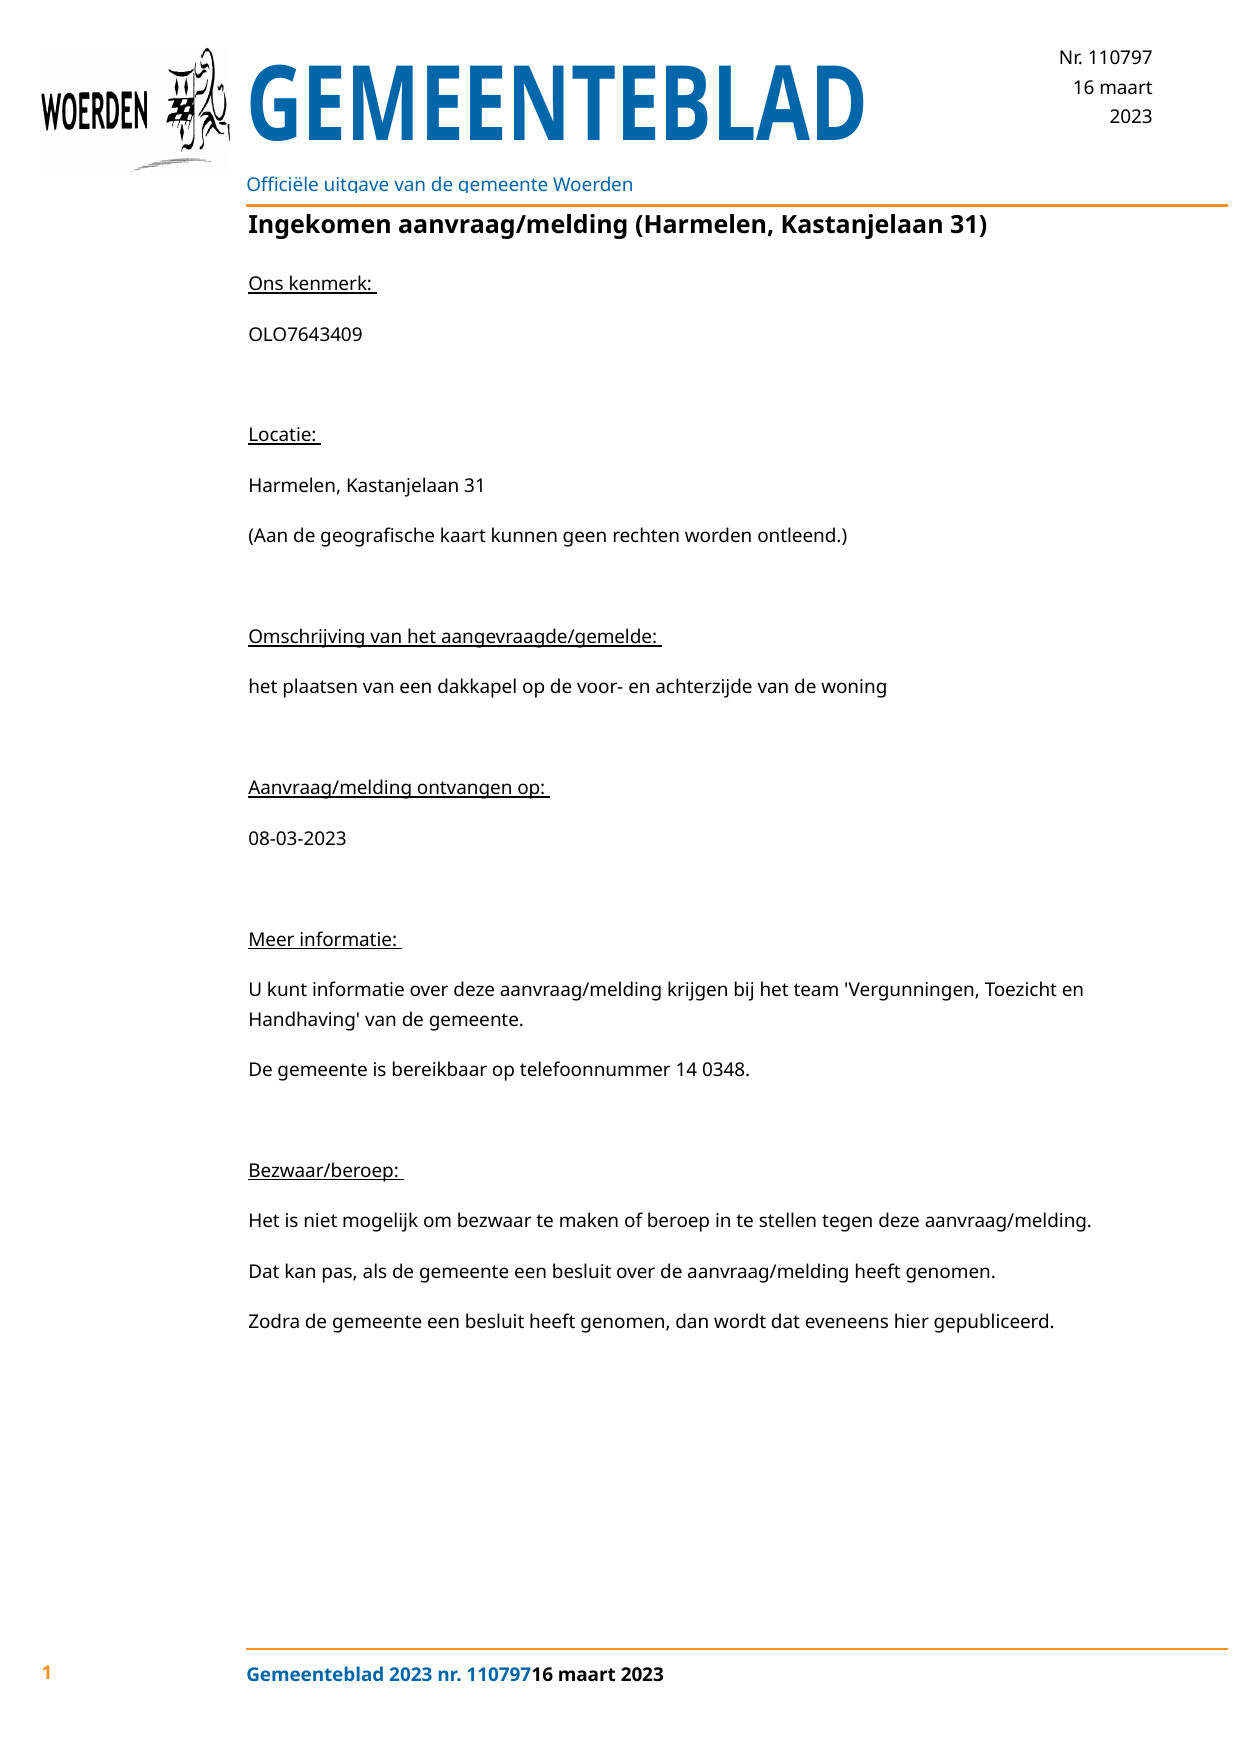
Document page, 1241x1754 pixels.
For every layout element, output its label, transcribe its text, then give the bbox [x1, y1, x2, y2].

text De gemeente is bereikbaar op telefoonnummer 14 0348. [248, 1056, 1152, 1082]
text Ons kenmerk: [248, 270, 1152, 296]
text Het is niet mogelijk om bezwaar te maken of beroep in te stellen tegen deze aanvraag/melding. [248, 1207, 1152, 1233]
text Ingekomen aanvraag/melding (Harmelen, Kastanjelaan 31) [248, 207, 1152, 241]
text Zodra de gemeente een besluit heeft genomen, dan wordt dat eveneens hier gepubliceerd. [248, 1308, 1152, 1334]
text Omschrijving van het aangevraagde/gemelde: [248, 623, 1152, 649]
text Harmelen, Kastanjelaan 31 [248, 472, 1152, 498]
text (Aan de geografische kaart kunnen geen rechten worden ontleend.) [248, 522, 1152, 548]
text OLO7643409 [248, 321, 1152, 346]
text Aanvraag/melding ontvangen op: [248, 774, 1152, 800]
picture [41, 47, 231, 172]
text Meer informatie: [248, 926, 1152, 951]
text Bezwaar/beroep: [248, 1157, 1152, 1183]
text Dat kan pas, als de gemeente een besluit over de aanvraag/melding heeft genomen. [248, 1258, 1152, 1283]
text het plaatsen van een dakkapel op de voor- en achterzijde van de woning [248, 674, 1152, 699]
text Locatie: [248, 422, 1152, 447]
text 08-03-2023 [248, 825, 1152, 851]
text U kunt informatie over deze aanvraag/melding krijgen bij het team 'Vergunningen, Toezicht en Handhaving' van de gemeente. [248, 976, 1152, 1031]
